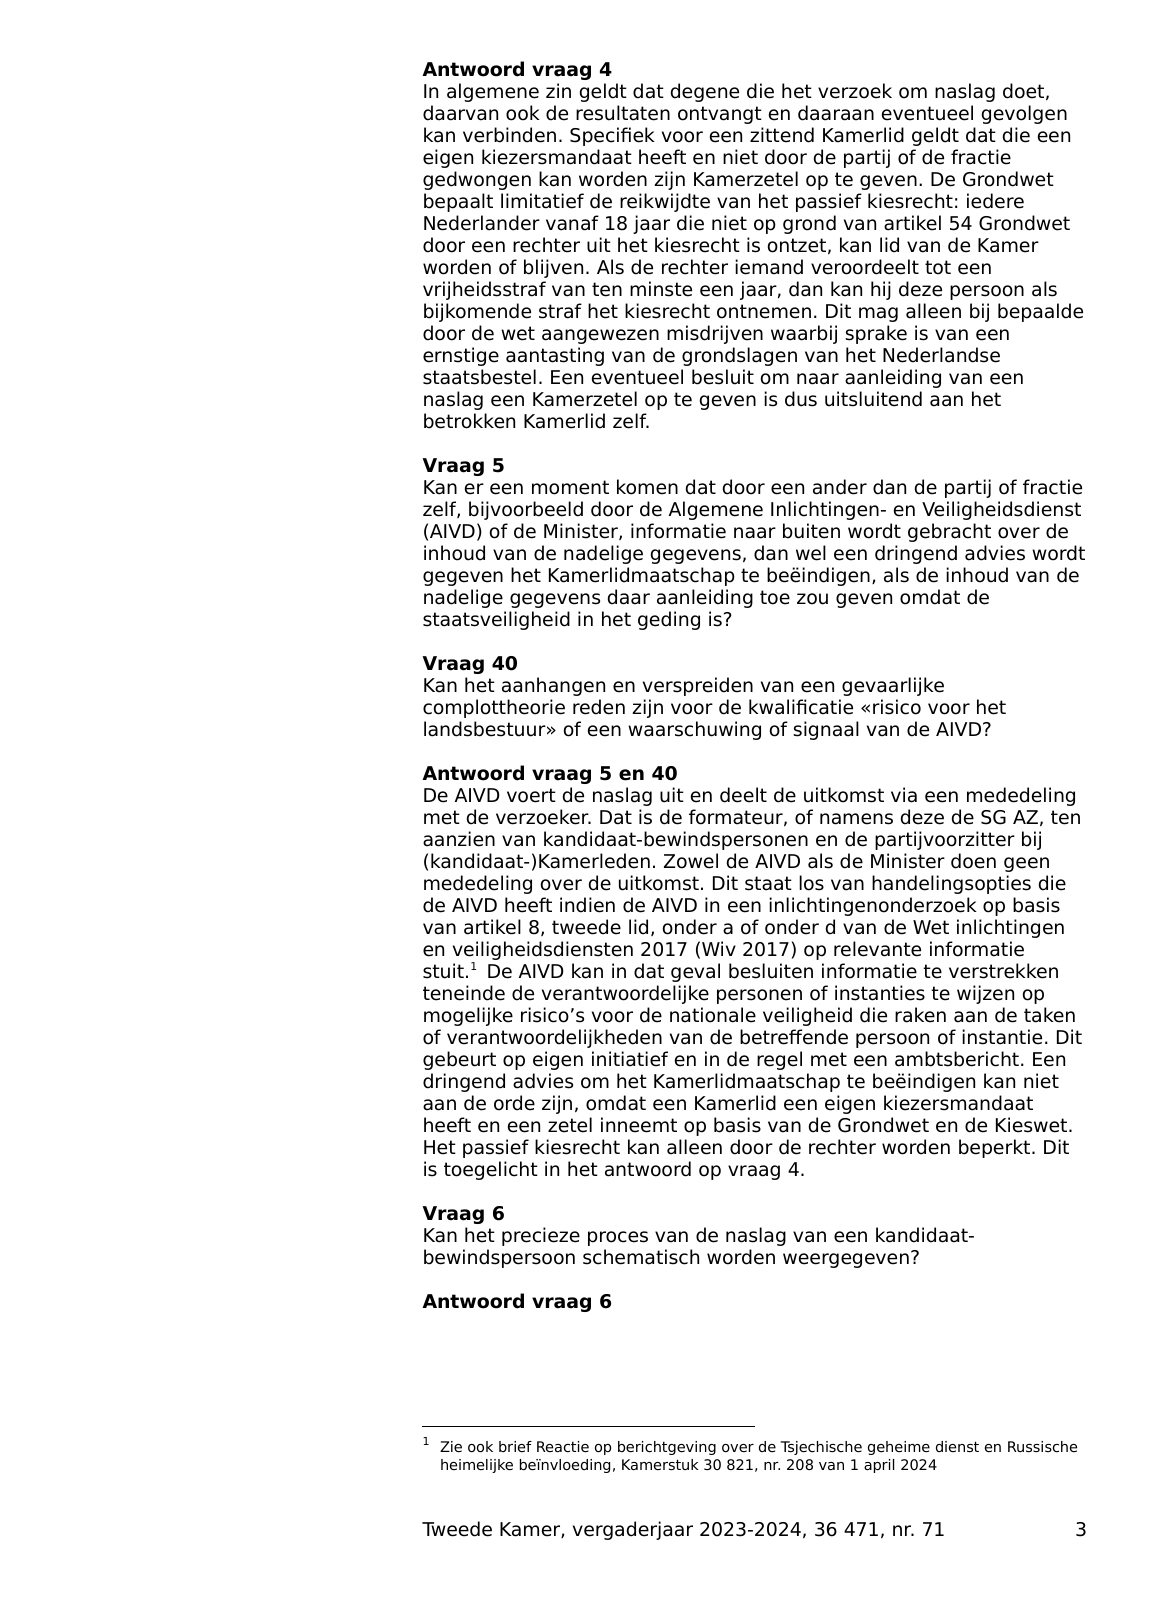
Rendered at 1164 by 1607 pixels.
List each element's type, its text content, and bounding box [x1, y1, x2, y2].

text Vraag 5 [422, 455, 1087, 477]
text Vraag 40 [422, 653, 1087, 675]
text Zie ook brief Reactie op berichtgeving over de Tsjechische geheime dienst en Russische heimelijke beïnvloeding, Kamerstuk 30 821, nr. 208 van 1 april 2024 [422, 1435, 1087, 1474]
text Kan het aanhangen en verspreiden van een gevaarlijke complottheorie reden zijn voor de kwalificatie «risico voor het landsbestuur» of een waarschuwing of signaal van de AIVD? [422, 675, 1087, 741]
text Vraag 6 [422, 1203, 1087, 1225]
text Kan er een moment komen dat door een ander dan de partij of fractie zelf, bijvoorbeeld door de Algemene Inlichtingen- en Veiligheidsdienst (AIVD) of de Minister, informatie naar buiten wordt gebracht over de inhoud van de nadelige gegevens, dan wel een dringend advies wordt gegeven het Kamerlidmaatschap te beëindigen, als de inhoud van de nadelige gegevens daar aanleiding toe zou geven omdat de staatsveiligheid in het geding is? [422, 477, 1087, 631]
text De AIVD voert de naslag uit en deelt de uitkomst via een mededeling met de verzoeker. Dat is de formateur, of namens deze de SG AZ, ten aanzien van kandidaat-bewindspersonen en de partijvoorzitter bij (kandidaat-)Kamerleden. Zowel de AIVD als de Minister doen geen mededeling over de uitkomst. Dit staat los van handelingsopties die de AIVD heeft indien de AIVD in een inlichtingenonderzoek op basis van artikel 8, tweede lid, onder a of onder d van de Wet inlichtingen en veiligheidsdiensten 2017 (Wiv 2017) op relevante informatie stuit. De AIVD kan in dat geval besluiten informatie te verstrekken teneinde de verantwoordelijke personen of instanties te wijzen op mogelijke risico’s voor de nationale veiligheid die raken aan de taken of verantwoordelijkheden van de betreffende persoon of instantie. Dit gebeurt op eigen initiatief en in de regel met een ambtsbericht. Een dringend advies om het Kamerlidmaatschap te beëindigen kan niet aan de orde zijn, omdat een Kamerlid een eigen kiezersmandaat heeft en een zetel inneemt op basis van de Grondwet en de Kieswet. Het passief kiesrecht kan alleen door de rechter worden beperkt. Dit is toegelicht in het antwoord op vraag 4. [422, 785, 1087, 1181]
text Kan het precieze proces van de naslag van een kandidaat-bewindspersoon schematisch worden weergegeven? [422, 1225, 1087, 1269]
text Antwoord vraag 4 [422, 59, 1087, 81]
text In algemene zin geldt dat degene die het verzoek om naslag doet, daarvan ook de resultaten ontvangt en daaraan eventueel gevolgen kan verbinden. Specifiek voor een zittend Kamerlid geldt dat die een eigen kiezersmandaat heeft en niet door de partij of de fractie gedwongen kan worden zijn Kamerzetel op te geven. De Grondwet bepaalt limitatief de reikwijdte van het passief kiesrecht: iedere Nederlander vanaf 18 jaar die niet op grond van artikel 54 Grondwet door een rechter uit het kiesrecht is ontzet, kan lid van de Kamer worden of blijven. Als de rechter iemand veroordeelt tot een vrijheidsstraf van ten minste een jaar, dan kan hij deze persoon als bijkomende straf het kiesrecht ontnemen. Dit mag alleen bij bepaalde door de wet aangewezen misdrijven waarbij sprake is van een ernstige aantasting van de grondslagen van het Nederlandse staatsbestel. Een eventueel besluit om naar aanleiding van een naslag een Kamerzetel op te geven is dus uitsluitend aan het betrokken Kamerlid zelf. [422, 81, 1087, 433]
text Antwoord vraag 6 [422, 1291, 1087, 1313]
text Antwoord vraag 5 en 40 [422, 763, 1087, 785]
